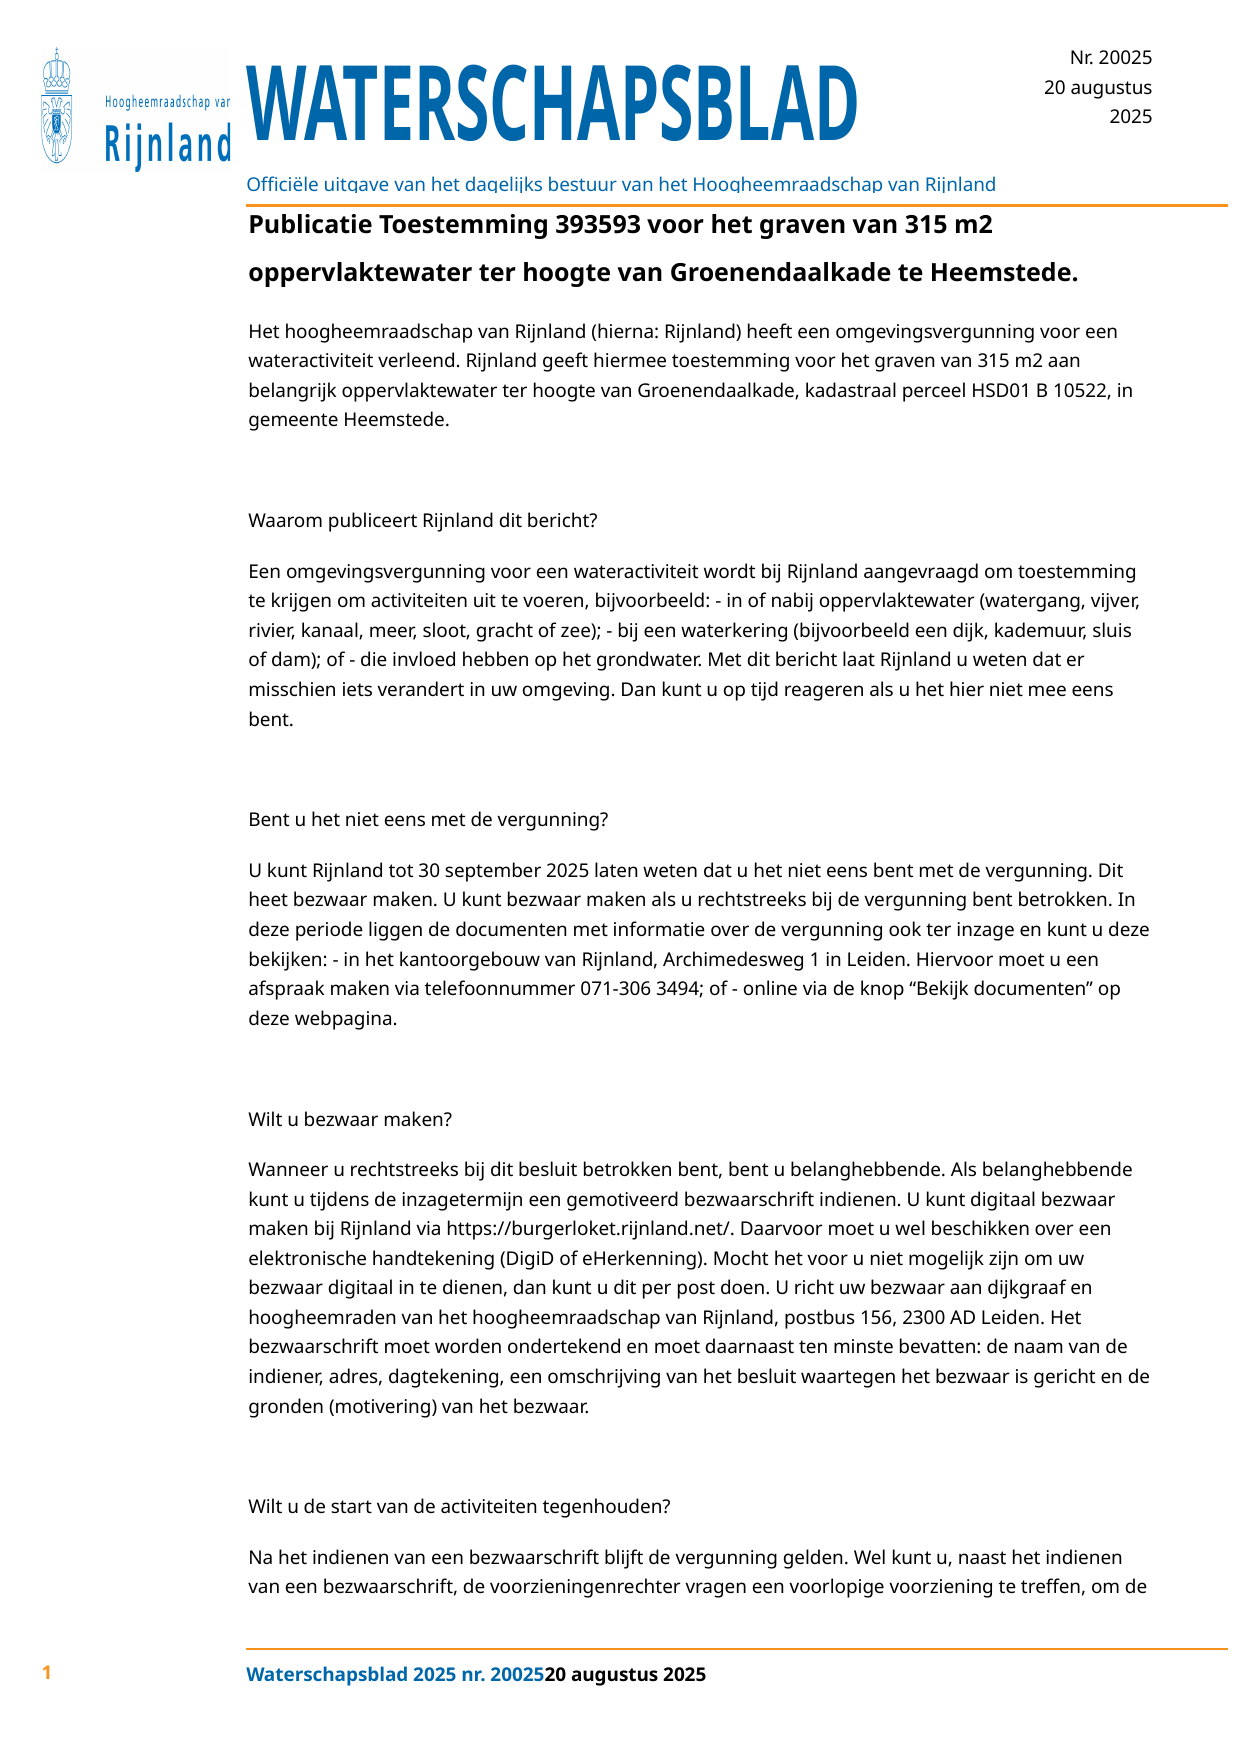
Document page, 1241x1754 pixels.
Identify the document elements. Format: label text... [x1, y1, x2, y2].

text Het hoogheemraadschap van Rijnland (hierna: Rijnland) heeft een omgevingsvergunning voor een wateractiviteit verleend. Rijnland geeft hiermee toestemming voor het graven van 315 m2 aan belangrijk oppervlaktewater ter hoogte van Groenendaalkade, kadastraal perceel HSD01 B 10522, in gemeente Heemstede. [248, 318, 1152, 432]
text Wilt u de start van de activiteiten tegenhouden? [248, 1494, 1152, 1519]
text Een omgevingsvergunning voor een wateractiviteit wordt bij Rijnland aangevraagd om toestemming te krijgen om activiteiten uit te voeren, bijvoorbeeld: - in of nabij oppervlaktewater (watergang, vijver, rivier, kanaal, meer, sloot, gracht of zee); - bij een waterkering (bijvoorbeeld een dijk, kademuur, sluis of dam); of - die invloed hebben op het grondwater. Met dit bericht laat Rijnland u weten dat er misschien iets verandert in uw omgeving. Dan kunt u op tijd reageren als u het hier niet mee eens bent. [248, 558, 1152, 732]
text Bent u het niet eens met de vergunning? [248, 807, 1152, 832]
text Na het indienen van een bezwaarschrift blijft de vergunning gelden. Wel kunt u, naast het indienen van een bezwaarschrift, de voorzieningenrechter vragen een voorlopige voorziening te treffen, om de [248, 1544, 1152, 1599]
text Publicatie Toestemming 393593 voor het graven van 315 m2 oppervlaktewater ter hoogte van Groenendaalkade te Heemstede. [248, 207, 1152, 288]
text Wanneer u rechtstreeks bij dit besluit betrokken bent, bent u belanghebbende. Als belanghebbende kunt u tijdens de inzagetermijn een gemotiveerd bezwaarschrift indienen. U kunt digitaal bezwaar maken bij Rijnland via https://burgerloket.rijnland.net/. Daarvoor moet u wel beschikken over een elektronische handtekening (DigiD of eHerkenning). Mocht het voor u niet mogelijk zijn om uw bezwaar digitaal in te dienen, dan kunt u dit per post doen. U richt uw bezwaar aan dijkgraaf en hoogheemraden van het hoogheemraadschap van Rijnland, postbus 156, 2300 AD Leiden. Het bezwaarschrift moet worden ondertekend en moet daarnaast ten minste bevatten: de naam van de indiener, adres, dagtekening, een omschrijving van het besluit waartegen het bezwaar is gericht en de gronden (motivering) van het bezwaar. [248, 1156, 1152, 1419]
text Waarom publiceert Rijnland dit bericht? [248, 507, 1152, 533]
text Wilt u bezwaar maken? [248, 1106, 1152, 1132]
picture [41, 47, 231, 172]
text U kunt Rijnland tot 30 september 2025 laten weten dat u het niet eens bent met de vergunning. Dit heet bezwaar maken. U kunt bezwaar maken als u rechtstreeks bij de vergunning bent betrokken. In deze periode liggen de documenten met informatie over de vergunning ook ter inzage en kunt u deze bekijken: - in het kantoorgebouw van Rijnland, Archimedesweg 1 in Leiden. Hiervoor moet u een afspraak maken via telefoonnummer 071-306 3494; of - online via de knop “Bekijk documenten” op deze webpagina. [248, 857, 1152, 1031]
